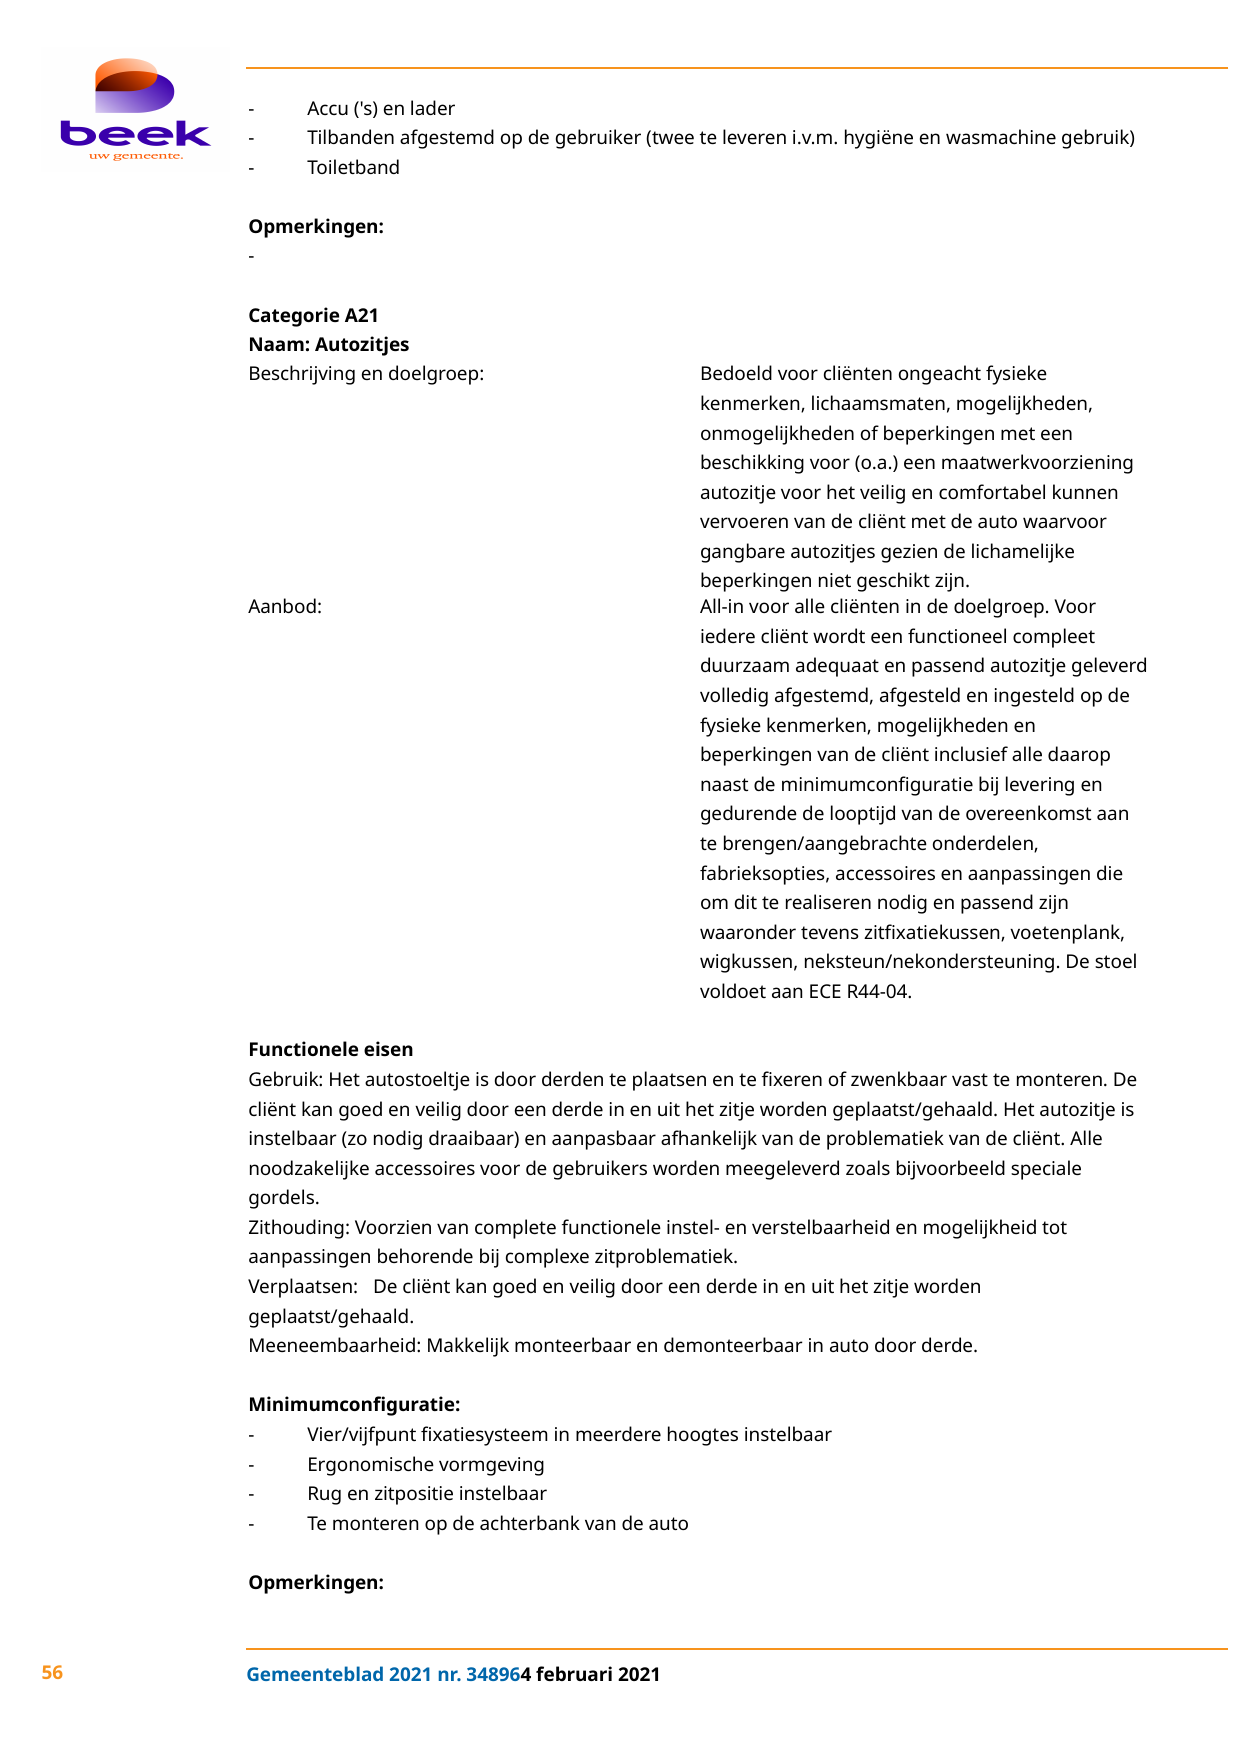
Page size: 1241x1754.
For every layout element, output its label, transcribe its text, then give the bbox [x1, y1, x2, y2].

text Gebruik: Het autostoeltje is door derden te plaatsen en te fixeren of zwenkbaar vast te monteren. De cliënt kan goed en veilig door een derde in en uit het zitje worden geplaatst/gehaald. Het autozitje is instelbaar (zo nodig draaibaar) en aanpasbaar afhankelijk van de problematiek van de cliënt. Alle noodzakelijke accessoires voor de gebruikers worden meegeleverd zoals bijvoorbeeld speciale gordels. [248, 1066, 1152, 1210]
text Opmerkingen: [248, 213, 1152, 239]
text Naam: Autozitjes [248, 331, 1152, 357]
text Verplaatsen: De cliënt kan goed en veilig door een derde in en uit het zitje worden geplaatst/gehaald. [248, 1273, 1152, 1328]
list Toiletband [248, 154, 1152, 180]
text Functionele eisen [248, 1037, 1152, 1062]
text Zithouding: Voorzien van complete functionele instel- en verstelbaarheid en mogelijkheid tot aanpassingen behorende bij complexe zitproblematiek. [248, 1214, 1152, 1269]
text Minimumconfiguratie: [248, 1392, 1152, 1417]
list Vier/vijfpunt fixatiesysteem in meerdere hoogtes instelbaar [248, 1421, 1152, 1447]
table_header Beschrijving en doelgroep: [248, 361, 700, 593]
text Opmerkingen: [248, 1569, 1152, 1595]
picture [41, 47, 231, 172]
table_header Bedoeld voor cliënten ongeacht fysieke kenmerken, lichaamsmaten, mogelijkheden, onmogelijkheden of beperkingen met een beschikking voor (o.a.) een maatwerkvoorziening autozitje voor het veilig en comfortabel kunnen vervoeren van de cliënt met de auto waarvoor gangbare autozitjes gezien de lichamelijke beperkingen niet geschikt zijn. [700, 361, 1152, 593]
list Rug en zitpositie instelbaar [248, 1480, 1152, 1506]
list Tilbanden afgestemd op de gebruiker (twee te leveren i.v.m. hygiëne en wasmachine gebruik) [248, 124, 1152, 150]
list Ergonomische vormgeving [248, 1451, 1152, 1476]
table_header Categorie A21 [248, 302, 1152, 328]
table_cell Aanbod: [248, 594, 700, 1004]
list Te monteren op de achterbank van de auto [248, 1510, 1152, 1536]
text Meeneembaarheid: Makkelijk monteerbaar en demonteerbaar in auto door derde. [248, 1332, 1152, 1358]
list Accu ('s) en lader [248, 95, 1152, 121]
table_cell All-in voor alle cliënten in de doelgroep. Voor iedere cliënt wordt een functioneel compleet duurzaam adequaat en passend autozitje geleverd volledig afgestemd, afgesteld en ingesteld op de fysieke kenmerken, mogelijkheden en beperkingen van de cliënt inclusief alle daarop naast de minimumconfiguratie bij levering en gedurende de looptijd van de overeenkomst aan te brengen/aangebrachte onderdelen, fabrieksopties, accessoires en aanpassingen die om dit te realiseren nodig en passend zijn waaronder tevens zitfixatiekussen, voetenplank, wigkussen, neksteun/nekondersteuning. De stoel voldoet aan ECE R44-04. [700, 594, 1152, 1004]
